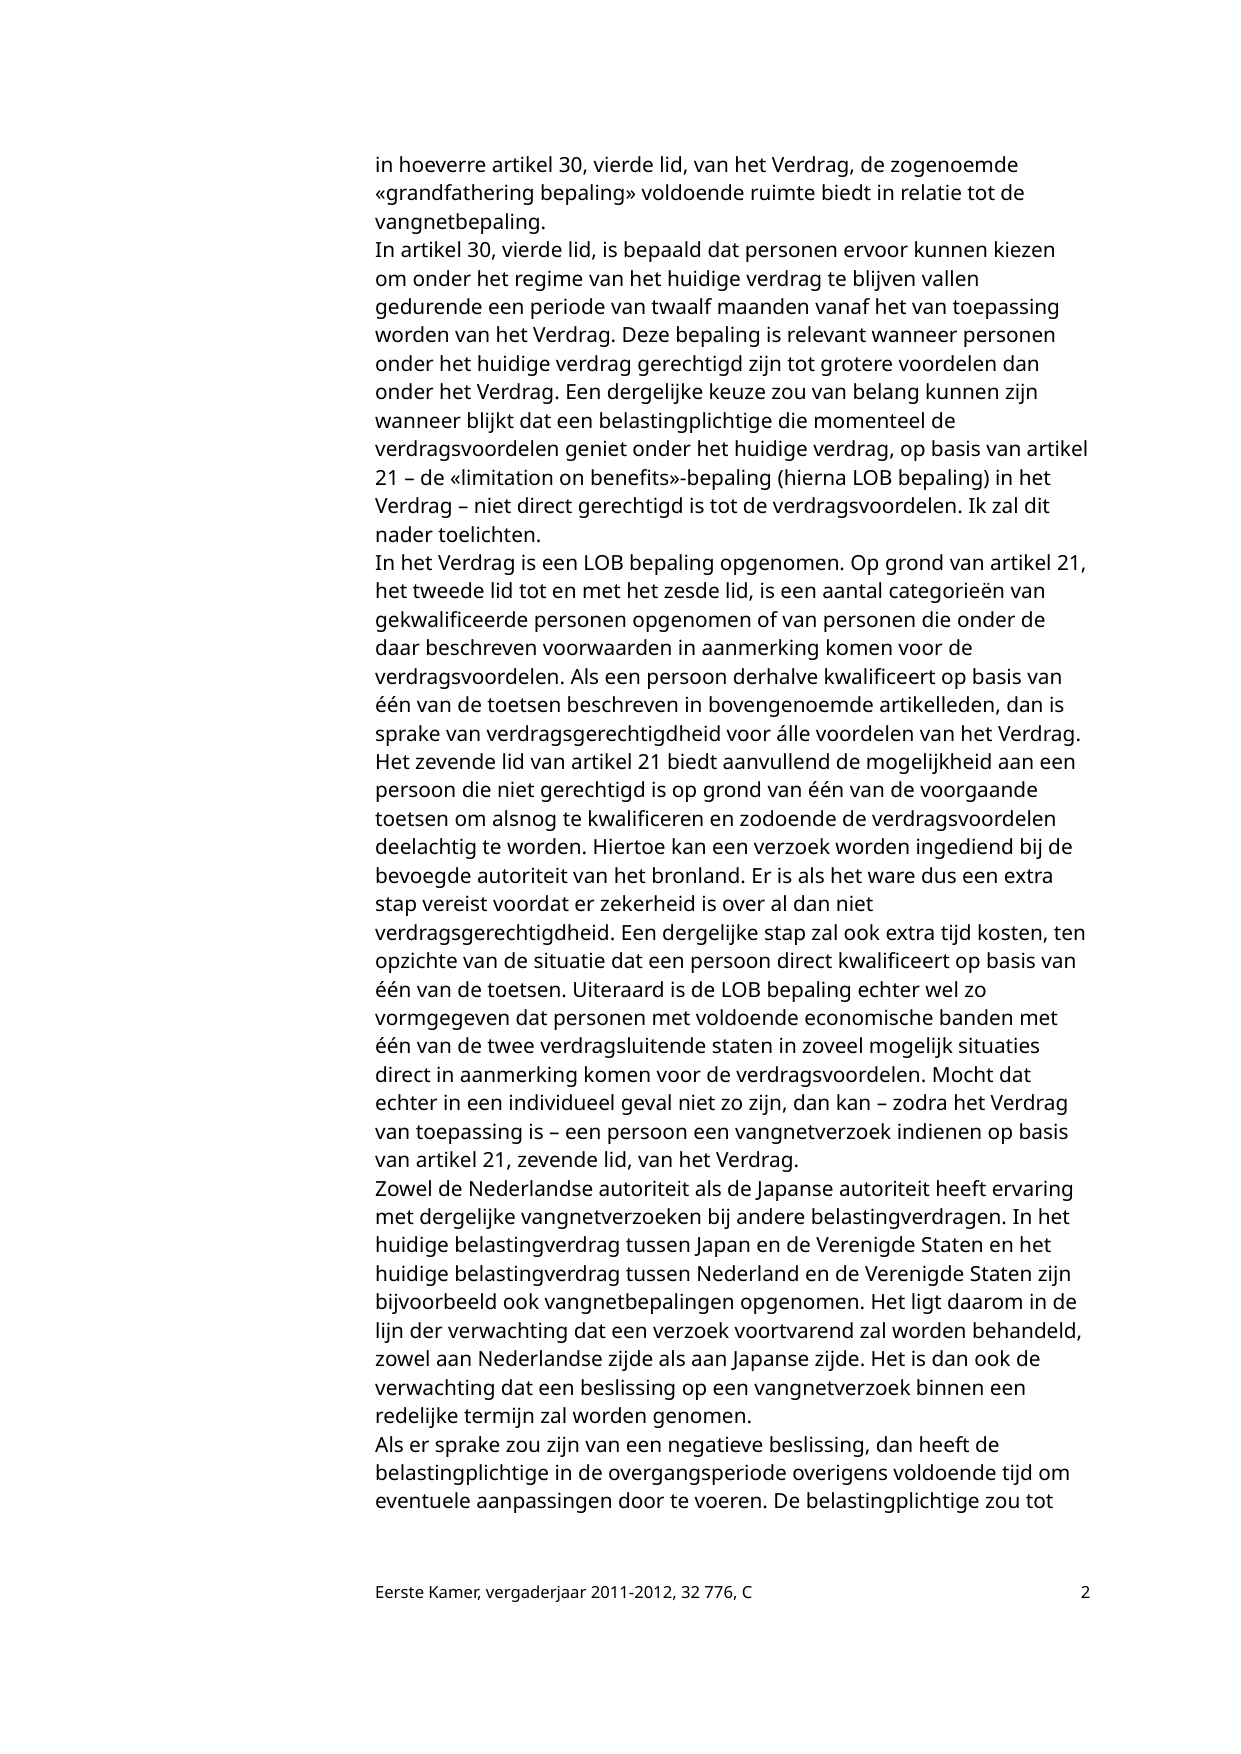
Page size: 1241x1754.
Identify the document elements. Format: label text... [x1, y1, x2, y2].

text In het Verdrag is een LOB bepaling opgenomen. Op grond van artikel 21, het tweede lid tot en met het zesde lid, is een aantal categorieën van gekwalificeerde personen opgenomen of van personen die onder de daar beschreven voorwaarden in aanmerking komen voor de verdragsvoordelen. Als een persoon derhalve kwalificeert op basis van één van de toetsen beschreven in bovengenoemde artikelleden, dan is sprake van verdragsgerechtigdheid voor álle voordelen van het Verdrag. Het zevende lid van artikel 21 biedt aanvullend de mogelijkheid aan een persoon die niet gerechtigd is op grond van één van de voorgaande toetsen om alsnog te kwalificeren en zodoende de verdragsvoordelen deelachtig te worden. Hiertoe kan een verzoek worden ingediend bij de bevoegde autoriteit van het bronland. Er is als het ware dus een extra stap vereist voordat er zekerheid is over al dan niet verdragsgerechtigdheid. Een dergelijke stap zal ook extra tijd kosten, ten opzichte van de situatie dat een persoon direct kwalificeert op basis van één van de toetsen. Uiteraard is de LOB bepaling echter wel zo vormgegeven dat personen met voldoende economische banden met één van de twee verdragsluitende staten in zoveel mogelijk situaties direct in aanmerking komen voor de verdragsvoordelen. Mocht dat echter in een individueel geval niet zo zijn, dan kan – zodra het Verdrag van toepassing is – een persoon een vangnetverzoek indienen op basis van artikel 21, zevende lid, van het Verdrag. [375, 548, 1090, 1174]
text Als er sprake zou zijn van een negatieve beslissing, dan heeft de belastingplichtige in de overgangsperiode overigens voldoende tijd om eventuele aanpassingen door te voeren. De belastingplichtige zou tot [375, 1430, 1090, 1515]
text Zowel de Nederlandse autoriteit als de Japanse autoriteit heeft ervaring met dergelijke vangnetverzoeken bij andere belastingverdragen. In het huidige belastingverdrag tussen Japan en de Verenigde Staten en het huidige belastingverdrag tussen Nederland en de Verenigde Staten zijn bijvoorbeeld ook vangnetbepalingen opgenomen. Het ligt daarom in de lijn der verwachting dat een verzoek voortvarend zal worden behandeld, zowel aan Nederlandse zijde als aan Japanse zijde. Het is dan ook de verwachting dat een beslissing op een vangnetverzoek binnen een redelijke termijn zal worden genomen. [375, 1174, 1090, 1430]
text in hoeverre artikel 30, vierde lid, van het Verdrag, de zogenoemde «grandfathering bepaling» voldoende ruimte biedt in relatie tot de vangnetbepaling. [375, 150, 1090, 235]
text In artikel 30, vierde lid, is bepaald dat personen ervoor kunnen kiezen om onder het regime van het huidige verdrag te blijven vallen gedurende een periode van twaalf maanden vanaf het van toepassing worden van het Verdrag. Deze bepaling is relevant wanneer personen onder het huidige verdrag gerechtigd zijn tot grotere voordelen dan onder het Verdrag. Een dergelijke keuze zou van belang kunnen zijn wanneer blijkt dat een belastingplichtige die momenteel de verdragsvoordelen geniet onder het huidige verdrag, op basis van artikel 21 – de «limitation on benefits»-bepaling (hierna LOB bepaling) in het Verdrag – niet direct gerechtigd is tot de verdragsvoordelen. Ik zal dit nader toelichten. [375, 235, 1090, 548]
